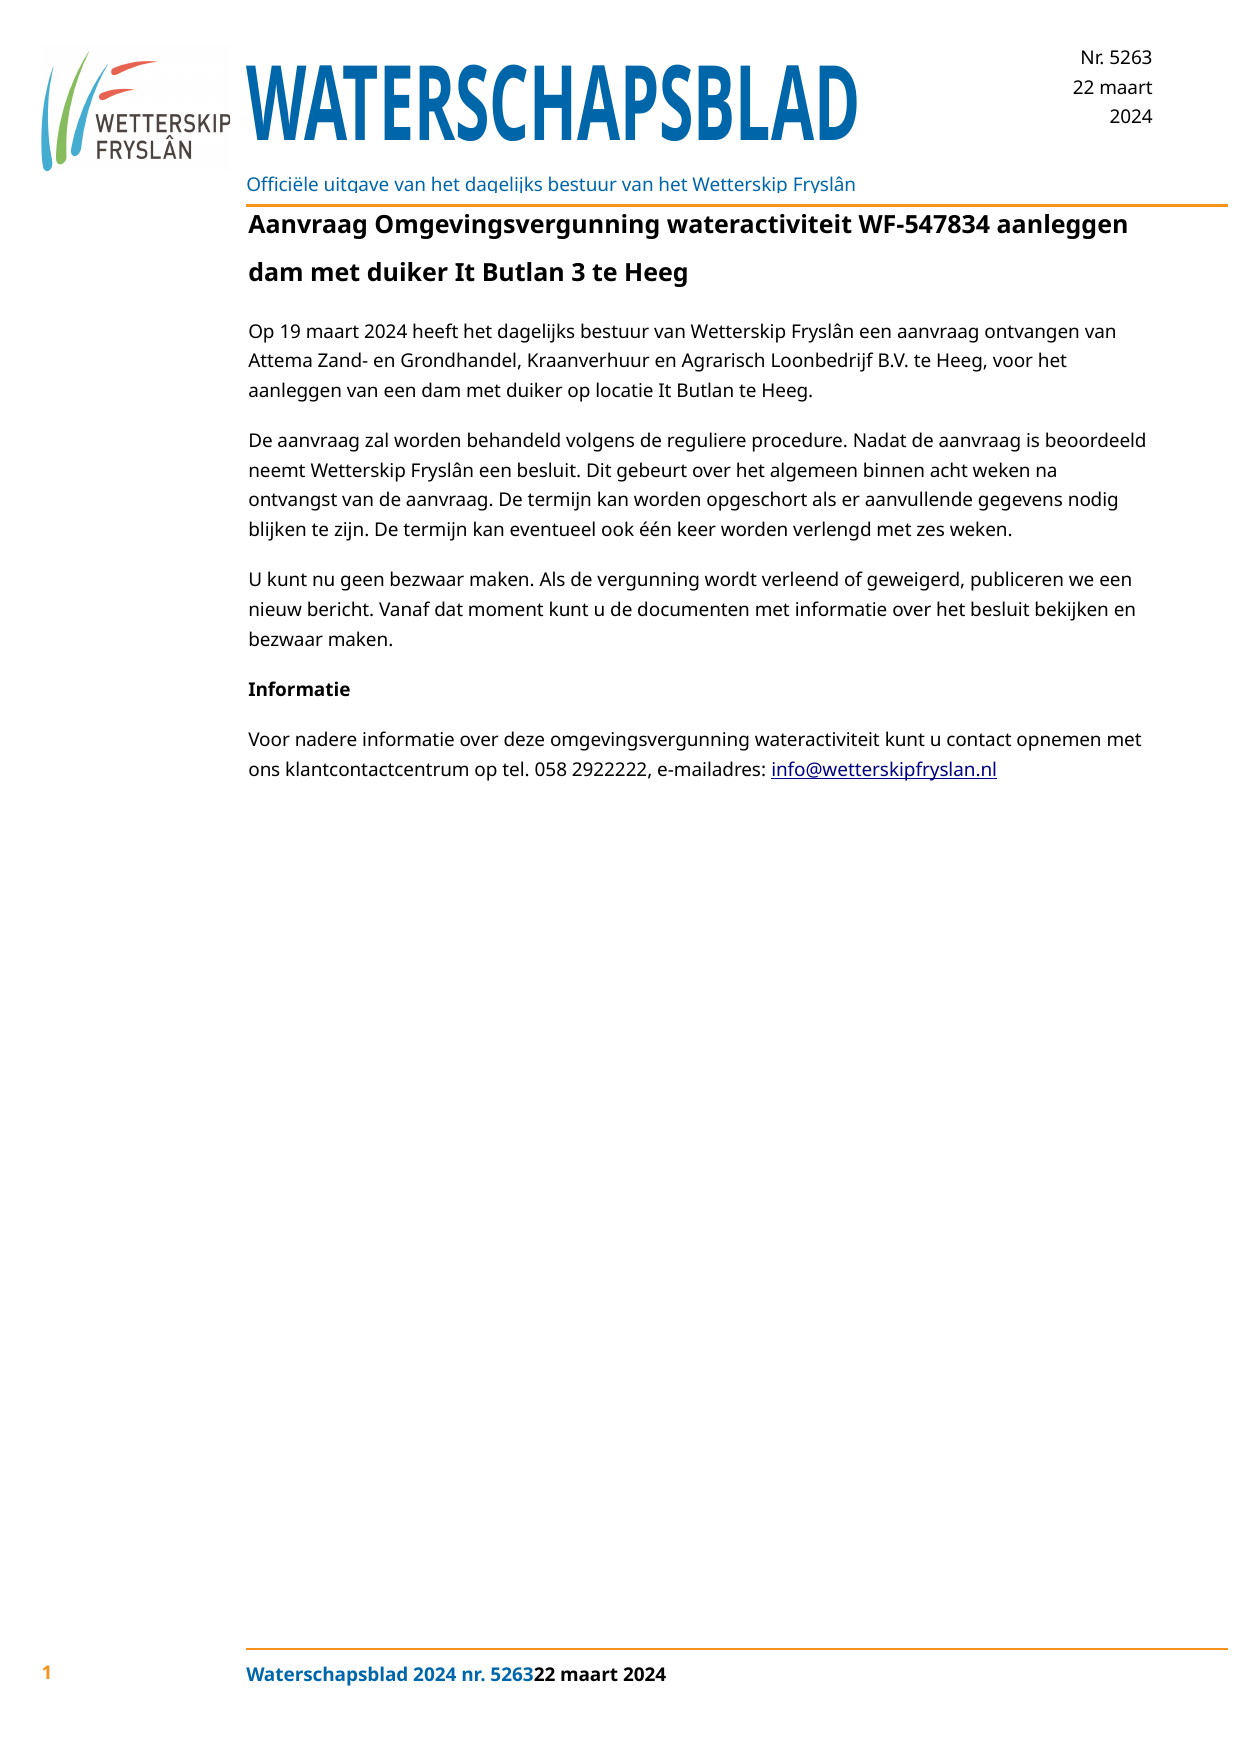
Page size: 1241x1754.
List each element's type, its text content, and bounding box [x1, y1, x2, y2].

text Voor nadere informatie over deze omgevingsvergunning wateractiviteit kunt u contact opnemen met ons klantcontactcentrum op tel. 058 2922222, e-mailadres: info@wetterskipfryslan.nl [248, 727, 1152, 782]
text De aanvraag zal worden behandeld volgens de reguliere procedure. Nadat de aanvraag is beoordeeld neemt Wetterskip Fryslân een besluit. Dit gebeurt over het algemeen binnen acht weken na ontvangst van de aanvraag. De termijn kan worden opgeschort als er aanvullende gegevens nodig blijken te zijn. De termijn kan eventueel ook één keer worden verlengd met zes weken. [248, 427, 1152, 542]
text Informatie [248, 676, 1152, 702]
text Aanvraag Omgevingsvergunning wateractiviteit WF-547834 aanleggen dam met duiker It Butlan 3 te Heeg [248, 207, 1152, 288]
text Op 19 maart 2024 heeft het dagelijks bestuur van Wetterskip Fryslân een aanvraag ontvangen van Attema Zand- en Grondhandel, Kraanverhuur en Agrarisch Loonbedrijf B.V. te Heeg, voor het aanleggen van een dam met duiker op locatie It Butlan te Heeg. [248, 318, 1152, 403]
text U kunt nu geen bezwaar maken. Als de vergunning wordt verleend of geweigerd, publiceren we een nieuw bericht. Vanaf dat moment kunt u de documenten met informatie over het besluit bekijken en bezwaar maken. [248, 567, 1152, 652]
picture [41, 47, 231, 172]
